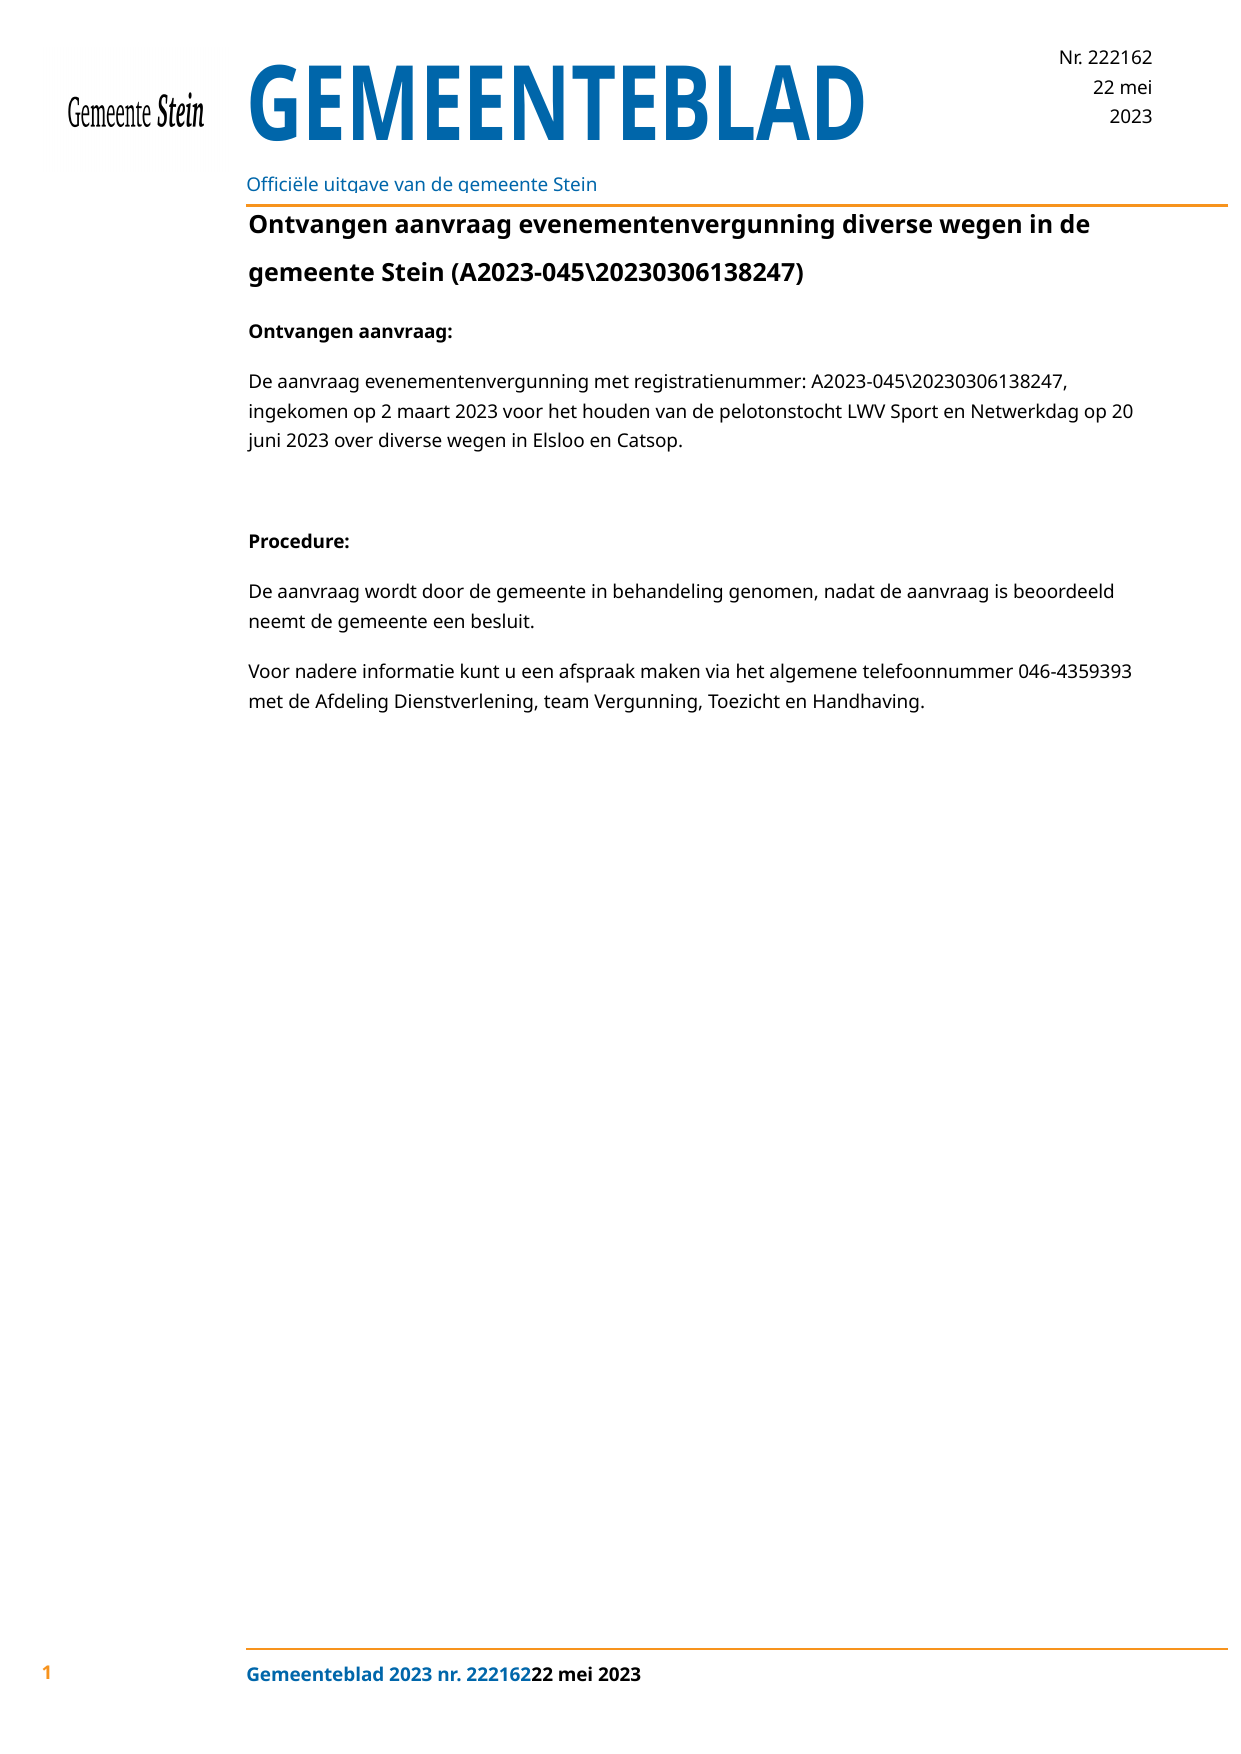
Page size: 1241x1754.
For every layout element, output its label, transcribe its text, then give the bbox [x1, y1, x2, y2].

text De aanvraag evenementenvergunning met registratienummer: A2023-045\20230306138247, ingekomen op 2 maart 2023 voor het houden van de pelotonstocht LWV Sport en Netwerkdag op 20 juni 2023 over diverse wegen in Elsloo en Catsop. [248, 368, 1152, 453]
text Voor nadere informatie kunt u een afspraak maken via het algemene telefoonnummer 046-4359393 met de Afdeling Dienstverlening, team Vergunning, Toezicht en Handhaving. [248, 659, 1152, 714]
text De aanvraag wordt door de gemeente in behandeling genomen, nadat de aanvraag is beoordeeld neemt de gemeente een besluit. [248, 579, 1152, 634]
text Ontvangen aanvraag evenementenvergunning diverse wegen in de gemeente Stein (A2023-045\20230306138247) [248, 207, 1152, 288]
text Ontvangen aanvraag: [248, 318, 1152, 344]
picture [41, 47, 231, 172]
text Procedure: [248, 528, 1152, 554]
